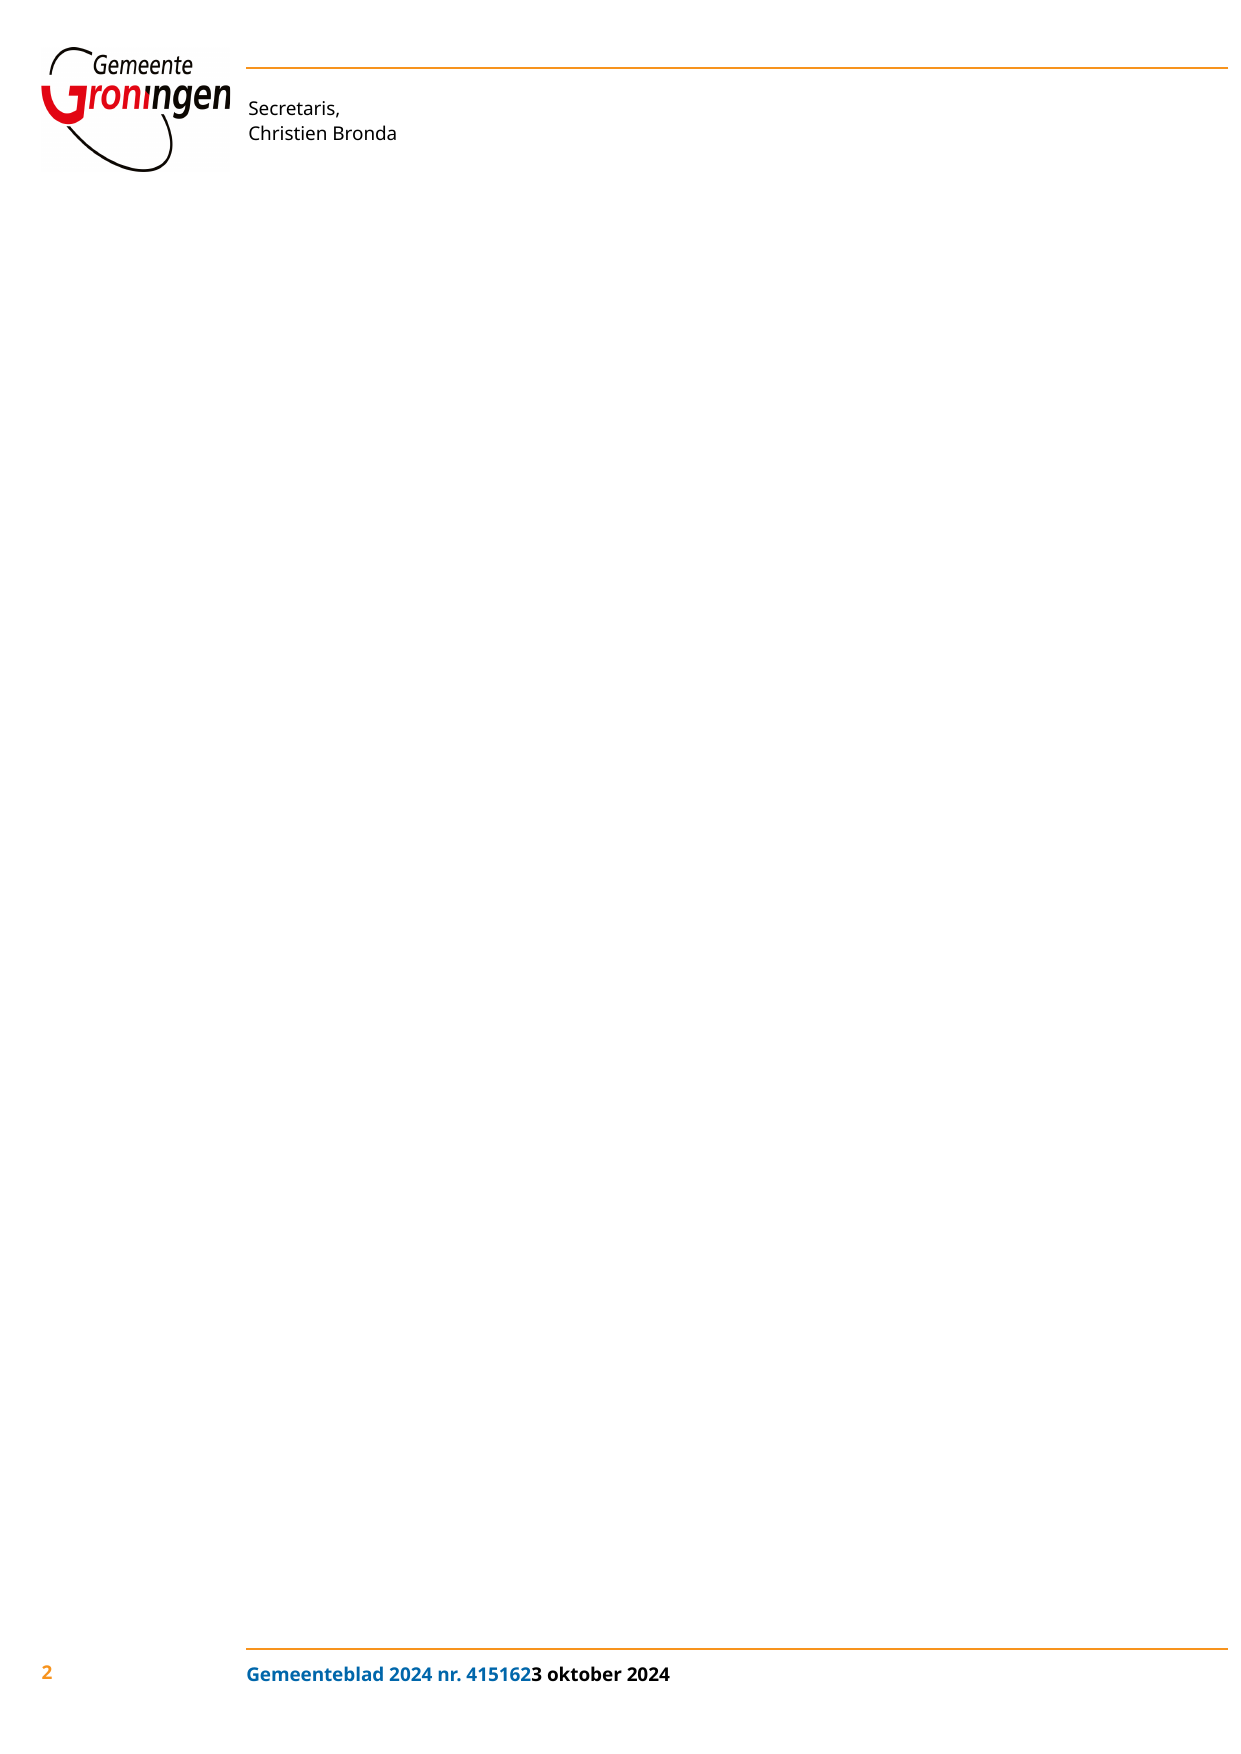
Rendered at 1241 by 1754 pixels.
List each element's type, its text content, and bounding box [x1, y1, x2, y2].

picture [41, 47, 231, 172]
text Christien Bronda [248, 121, 1152, 146]
text Secretaris, [248, 95, 1152, 121]
